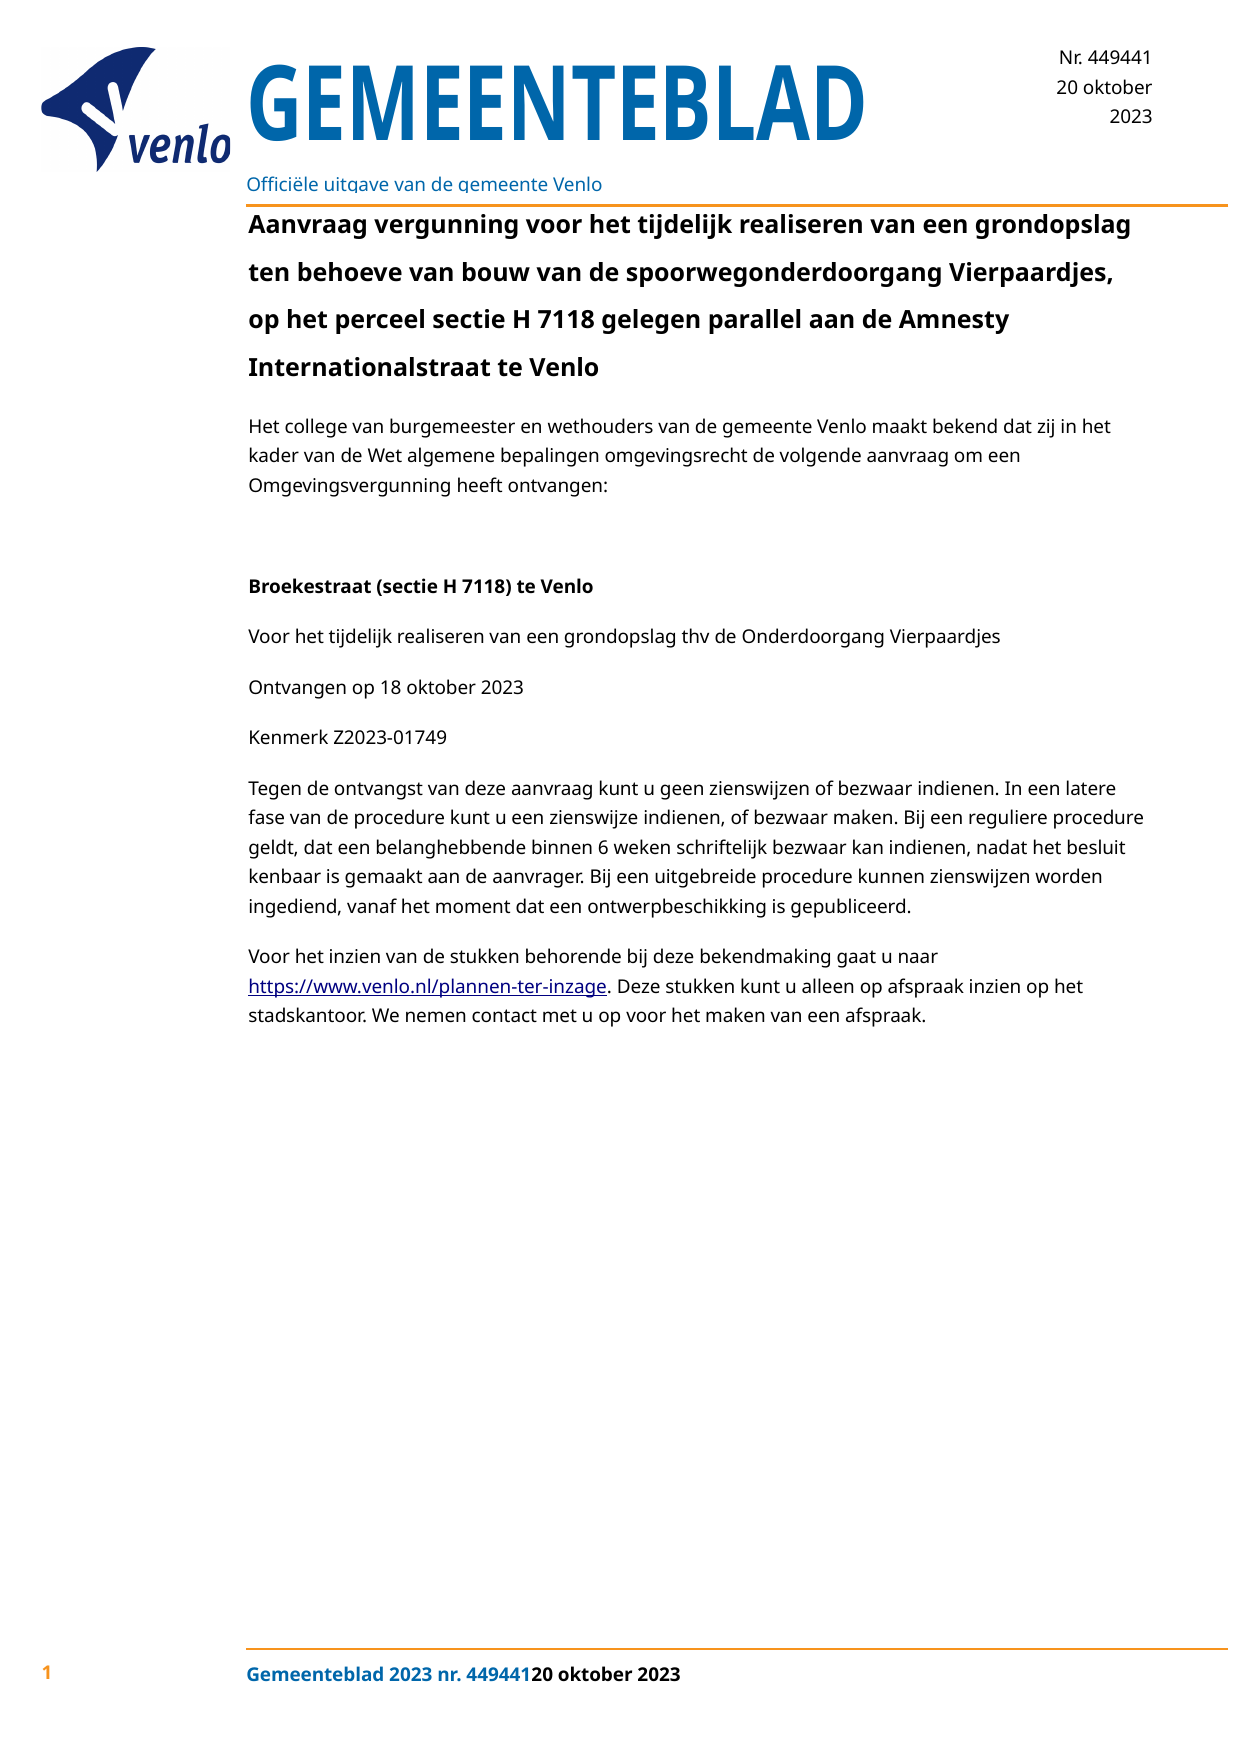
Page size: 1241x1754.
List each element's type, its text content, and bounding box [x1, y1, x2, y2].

picture [41, 47, 231, 172]
text Broekestraat (sectie H 7118) te Venlo [248, 573, 1152, 599]
text Aanvraag vergunning voor het tijdelijk realiseren van een grondopslag ten behoeve van bouw van de spoorwegonderdoorgang Vierpaardjes, op het perceel sectie H 7118 gelegen parallel aan de Amnesty Internationalstraat te Venlo [248, 207, 1152, 384]
text Kenmerk Z2023-01749 [248, 724, 1152, 750]
text Voor het inzien van de stukken behorende bij deze bekendmaking gaat u naar https://www.venlo.nl/plannen-ter-inzage. Deze stukken kunt u alleen op afspraak inzien op het stadskantoor. We nemen contact met u op voor het maken van een afspraak. [248, 943, 1152, 1028]
text Tegen de ontvangst van deze aanvraag kunt u geen zienswijzen of bezwaar indienen. In een latere fase van de procedure kunt u een zienswijze indienen, of bezwaar maken. Bij een reguliere procedure geldt, dat een belanghebbende binnen 6 weken schriftelijk bezwaar kan indienen, nadat het besluit kenbaar is gemaakt aan de aanvrager. Bij een uitgebreide procedure kunnen zienswijzen worden ingediend, vanaf het moment dat een ontwerpbeschikking is gepubliceerd. [248, 775, 1152, 919]
text Het college van burgemeester en wethouders van de gemeente Venlo maakt bekend dat zij in het kader van de Wet algemene bepalingen omgevingsrecht de volgende aanvraag om een Omgevingsvergunning heeft ontvangen: [248, 413, 1152, 498]
text Ontvangen op 18 oktober 2023 [248, 674, 1152, 700]
text Voor het tijdelijk realiseren van een grondopslag thv de Onderdoorgang Vierpaardjes [248, 623, 1152, 649]
